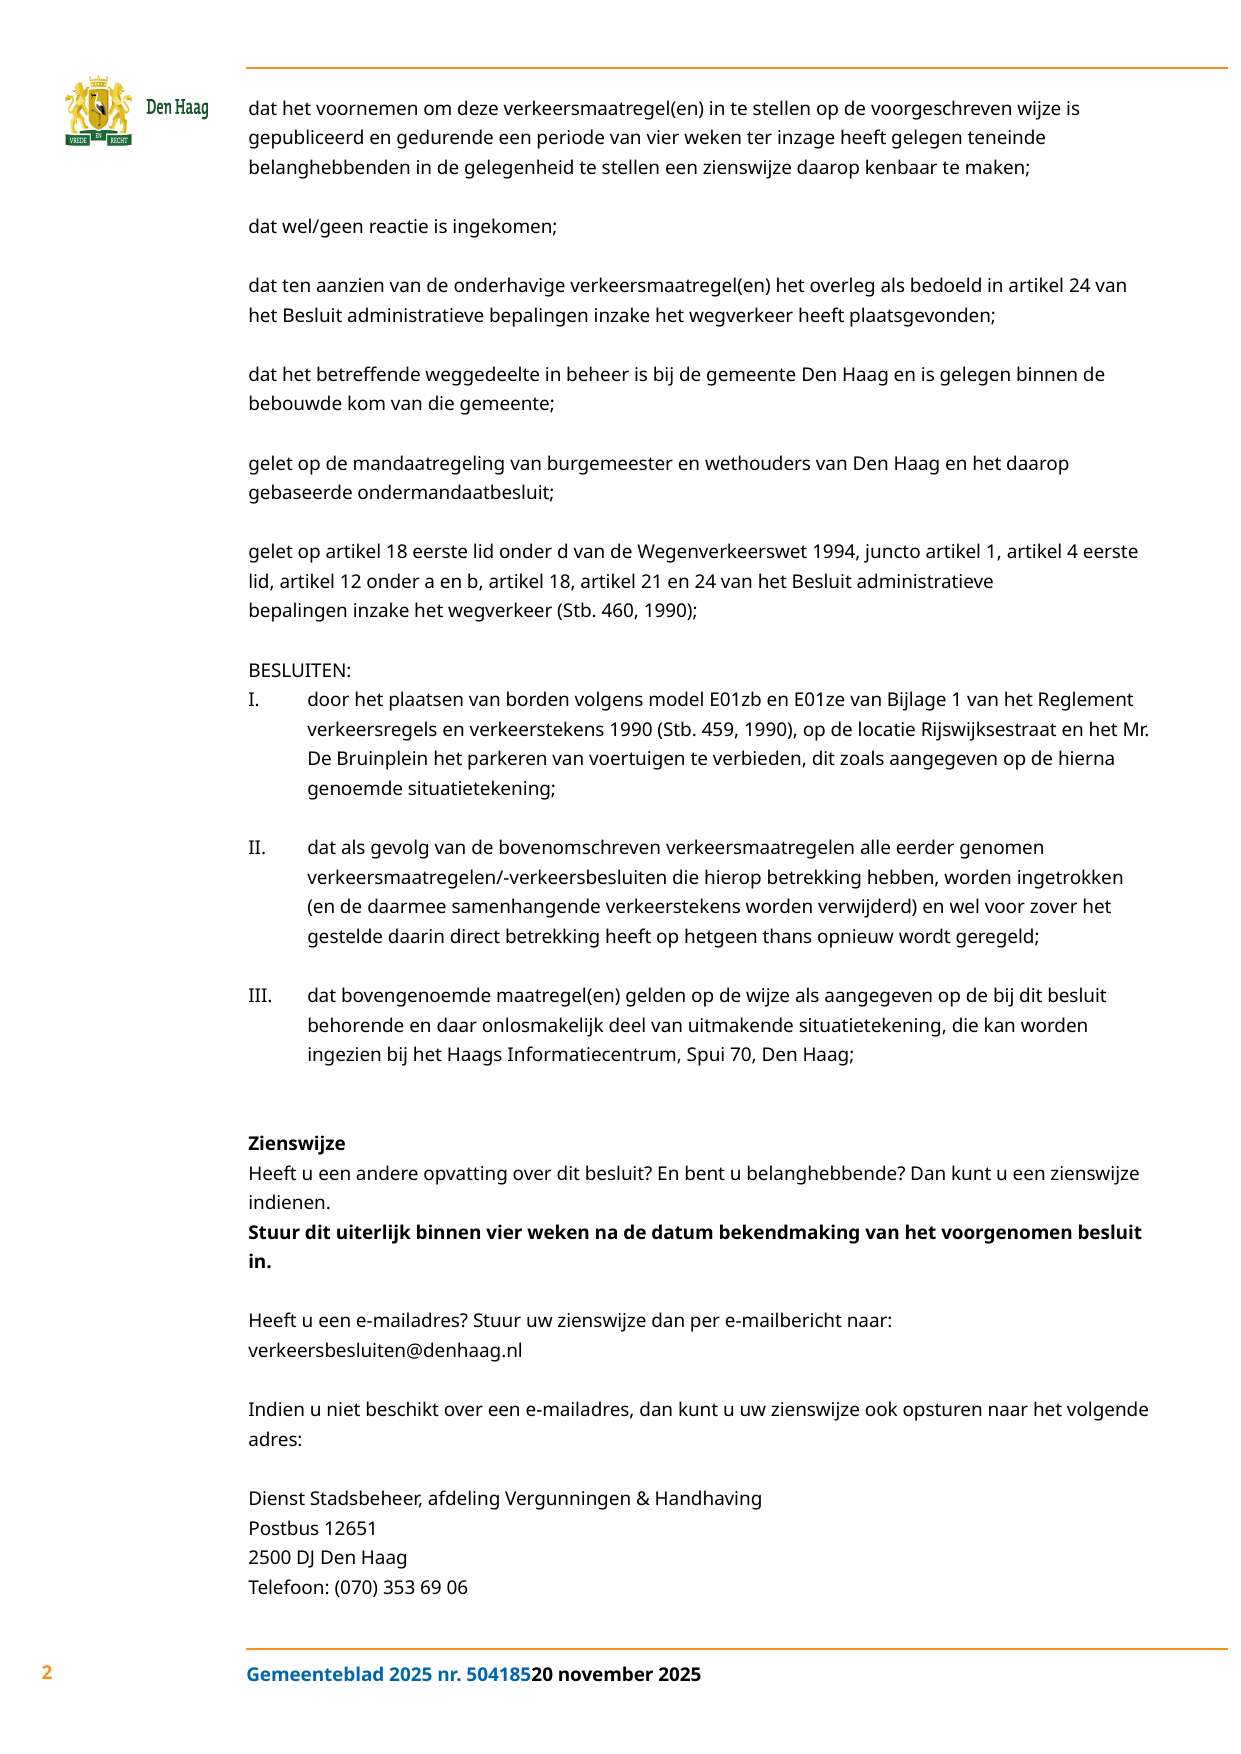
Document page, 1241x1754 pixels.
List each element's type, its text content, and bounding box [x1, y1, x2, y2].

text Indien u niet beschikt over een e-mailadres, dan kunt u uw zienswijze ook opsturen naar het volgende adres: [248, 1396, 1152, 1452]
text Heeft u een e-mailadres? Stuur uw zienswijze dan per e-mailbericht naar: verkeersbesluiten@denhaag.nl [248, 1308, 1152, 1363]
text dat ten aanzien van de onderhavige verkeersmaatregel(en) het overleg als bedoeld in artikel 24 van het Besluit administratieve bepalingen inzake het wegverkeer heeft plaatsgevonden; [248, 272, 1152, 328]
text gelet op artikel 18 eerste lid onder d van de Wegenverkeerswet 1994, juncto artikel 1, artikel 4 eerste lid, artikel 12 onder a en b, artikel 18, artikel 21 en 24 van het Besluit administratieve [248, 538, 1152, 594]
text gelet op de mandaatregeling van burgemeester en wethouders van Den Haag en het daarop gebaseerde ondermandaatbesluit; [248, 450, 1152, 505]
list door het plaatsen van borden volgens model E01zb en E01ze van Bijlage 1 van het Reglement verkeersregels en verkeerstekens 1990 (Stb. 459, 1990), op de locatie Rijswijksestraat en het Mr. De Bruinplein het parkeren van voertuigen te verbieden, dit zoals aangegeven op de hierna genoemde situatietekening; [248, 686, 1152, 801]
text Postbus 12651 [248, 1515, 1152, 1541]
text bepalingen inzake het wegverkeer (Stb. 460, 1990); [248, 598, 1152, 623]
text dat het voornemen om deze verkeersmaatregel(en) in te stellen op de voorgeschreven wijze is gepubliceerd en gedurende een periode van vier weken ter inzage heeft gelegen teneinde [248, 95, 1152, 150]
text 2500 DJ Den Haag [248, 1544, 1152, 1570]
text Zienswijze [248, 1130, 1152, 1156]
list dat bovengenoemde maatregel(en) gelden op de wijze als aangegeven op de bij dit besluit behorende en daar onlosmakelijk deel van uitmakende situatietekening, die kan worden ingezien bij het Haags Informatiecentrum, Spui 70, Den Haag; [248, 982, 1152, 1067]
text belanghebbenden in de gelegenheid te stellen een zienswijze daarop kenbaar te maken; [248, 154, 1152, 180]
text Stuur dit uiterlijk binnen vier weken na de datum bekendmaking van het voorgenomen besluit in. [248, 1219, 1152, 1274]
text Heeft u een andere opvatting over dit besluit? En bent u belanghebbende? Dan kunt u een zienswijze indienen. [248, 1160, 1152, 1215]
text dat het betreffende weggedeelte in beheer is bij de gemeente Den Haag en is gelegen binnen de bebouwde kom van die gemeente; [248, 361, 1152, 416]
text Dienst Stadsbeheer, afdeling Vergunningen & Handhaving [248, 1485, 1152, 1511]
text Telefoon: (070) 353 69 06 [248, 1574, 1152, 1600]
picture [41, 47, 231, 172]
text BESLUITEN: [248, 657, 1152, 683]
text dat wel/geen reactie is ingekomen; [248, 213, 1152, 239]
list dat als gevolg van de bovenomschreven verkeersmaatregelen alle eerder genomen verkeersmaatregelen/-verkeersbesluiten die hierop betrekking hebben, worden ingetrokken (en de daarmee samenhangende verkeerstekens worden verwijderd) en wel voor zover het gestelde daarin direct betrekking heeft op hetgeen thans opnieuw wordt geregeld; [248, 834, 1152, 949]
